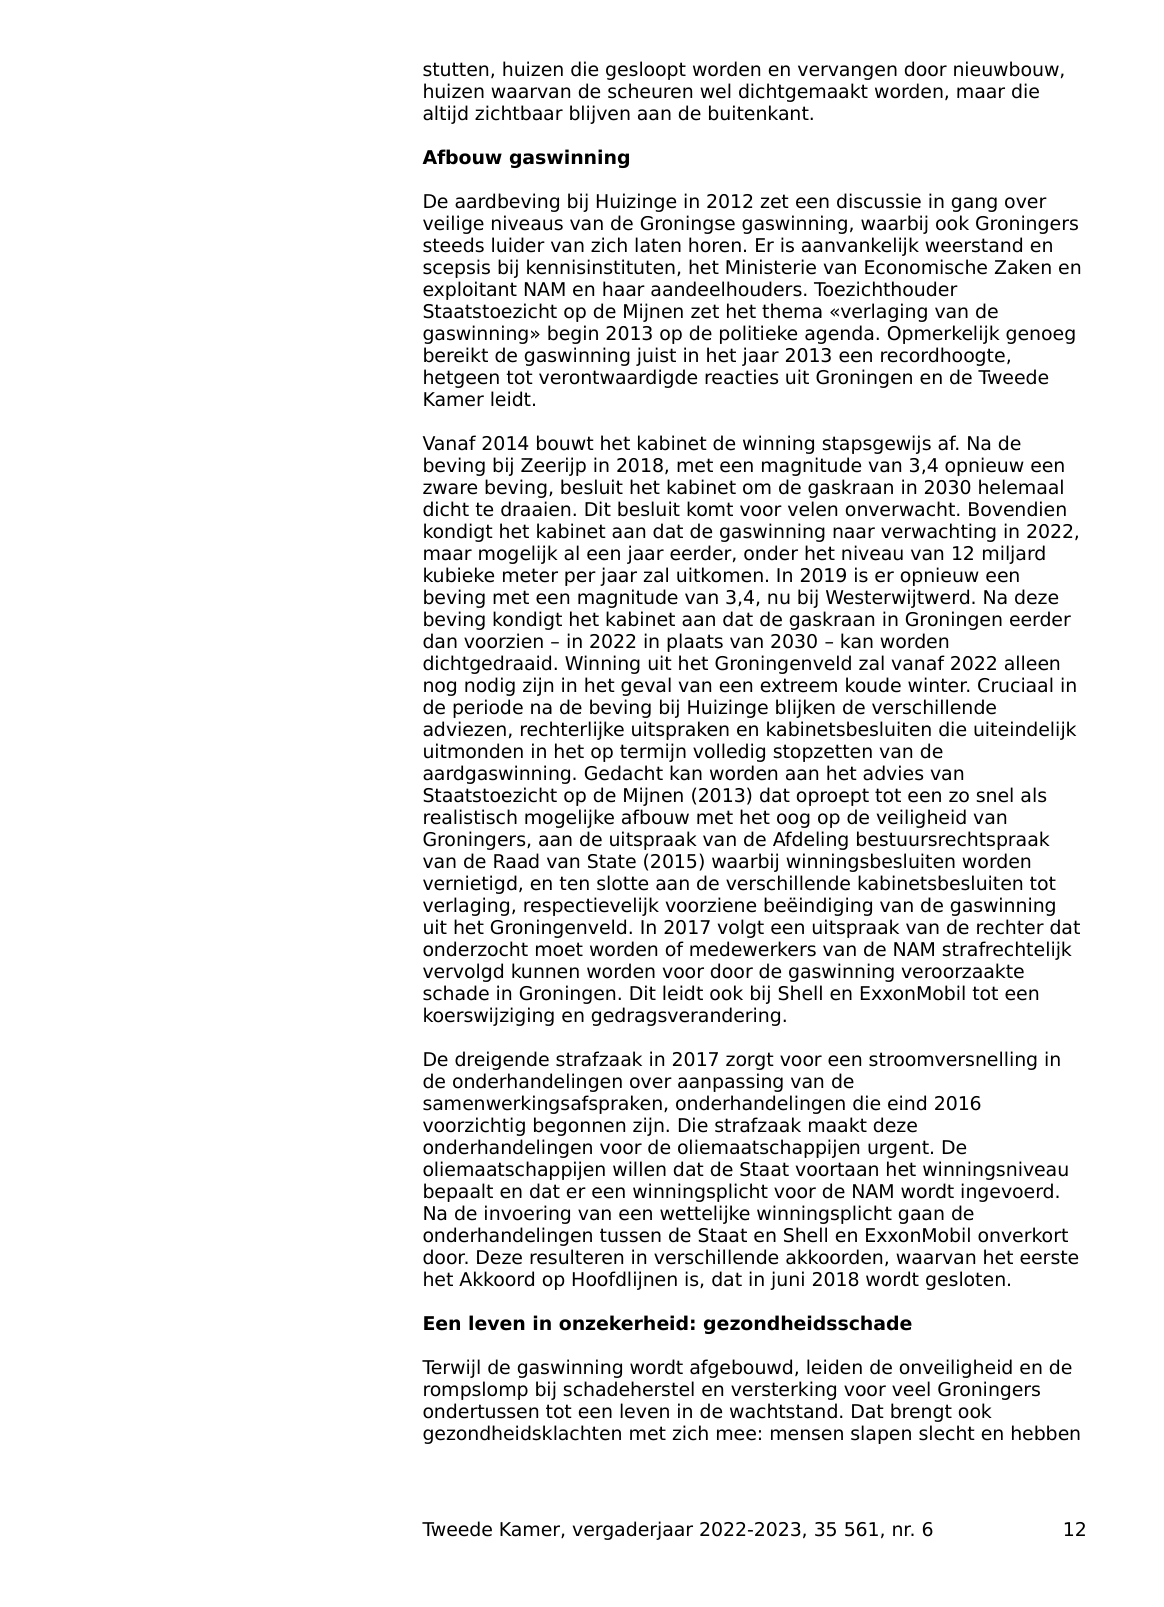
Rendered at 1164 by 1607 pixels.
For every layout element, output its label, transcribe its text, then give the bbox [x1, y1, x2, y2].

subtitle Afbouw gaswinning [422, 147, 1087, 169]
text De aardbeving bij Huizinge in 2012 zet een discussie in gang over veilige niveaus van de Groningse gaswinning, waarbij ook Groningers steeds luider van zich laten horen. Er is aanvankelijk weerstand en scepsis bij kennisinstituten, het Ministerie van Economische Zaken en exploitant NAM en haar aandeelhouders. Toezichthouder Staatstoezicht op de Mijnen zet het thema «verlaging van de gaswinning» begin 2013 op de politieke agenda. Opmerkelijk genoeg bereikt de gaswinning juist in het jaar 2013 een recordhoogte, hetgeen tot verontwaardigde reacties uit Groningen en de Tweede Kamer leidt. [422, 191, 1087, 411]
text Vanaf 2014 bouwt het kabinet de winning stapsgewijs af. Na de beving bij Zeerijp in 2018, met een magnitude van 3,4 opnieuw een zware beving, besluit het kabinet om de gaskraan in 2030 helemaal dicht te draaien. Dit besluit komt voor velen onverwacht. Bovendien kondigt het kabinet aan dat de gaswinning naar verwachting in 2022, maar mogelijk al een jaar eerder, onder het niveau van 12 miljard kubieke meter per jaar zal uitkomen. In 2019 is er opnieuw een beving met een magnitude van 3,4, nu bij Westerwijtwerd. Na deze beving kondigt het kabinet aan dat de gaskraan in Groningen eerder dan voorzien – in 2022 in plaats van 2030 – kan worden dichtgedraaid. Winning uit het Groningenveld zal vanaf 2022 alleen nog nodig zijn in het geval van een extreem koude winter. Cruciaal in de periode na de beving bij Huizinge blijken de verschillende adviezen, rechterlijke uitspraken en kabinetsbesluiten die uiteindelijk uitmonden in het op termijn volledig stopzetten van de aardgaswinning. Gedacht kan worden aan het advies van Staatstoezicht op de Mijnen (2013) dat oproept tot een zo snel als realistisch mogelijke afbouw met het oog op de veiligheid van Groningers, aan de uitspraak van de Afdeling bestuursrechtspraak van de Raad van State (2015) waarbij winningsbesluiten worden vernietigd, en ten slotte aan de verschillende kabinetsbesluiten tot verlaging, respectievelijk voorziene beëindiging van de gaswinning uit het Groningenveld. In 2017 volgt een uitspraak van de rechter dat onderzocht moet worden of medewerkers van de NAM strafrechtelijk vervolgd kunnen worden voor door de gaswinning veroorzaakte schade in Groningen. Dit leidt ook bij Shell en ExxonMobil tot een koerswijziging en gedragsverandering. [422, 433, 1087, 1027]
text Terwijl de gaswinning wordt afgebouwd, leiden de onveiligheid en de rompslomp bij schadeherstel en versterking voor veel Groningers ondertussen tot een leven in de wachtstand. Dat brengt ook gezondheidsklachten met zich mee: mensen slapen slecht en hebben [422, 1357, 1087, 1445]
text stutten, huizen die gesloopt worden en vervangen door nieuwbouw, huizen waarvan de scheuren wel dichtgemaakt worden, maar die altijd zichtbaar blijven aan de buitenkant. [422, 59, 1087, 125]
subtitle Een leven in onzekerheid: gezondheidsschade [422, 1313, 1087, 1335]
text De dreigende strafzaak in 2017 zorgt voor een stroomversnelling in de onderhandelingen over aanpassing van de samenwerkingsafspraken, onderhandelingen die eind 2016 voorzichtig begonnen zijn. Die strafzaak maakt deze onderhandelingen voor de oliemaatschappijen urgent. De oliemaatschappijen willen dat de Staat voortaan het winningsniveau bepaalt en dat er een winningsplicht voor de NAM wordt ingevoerd. Na de invoering van een wettelijke winningsplicht gaan de onderhandelingen tussen de Staat en Shell en ExxonMobil onverkort door. Deze resulteren in verschillende akkoorden, waarvan het eerste het Akkoord op Hoofdlijnen is, dat in juni 2018 wordt gesloten. [422, 1049, 1087, 1291]
